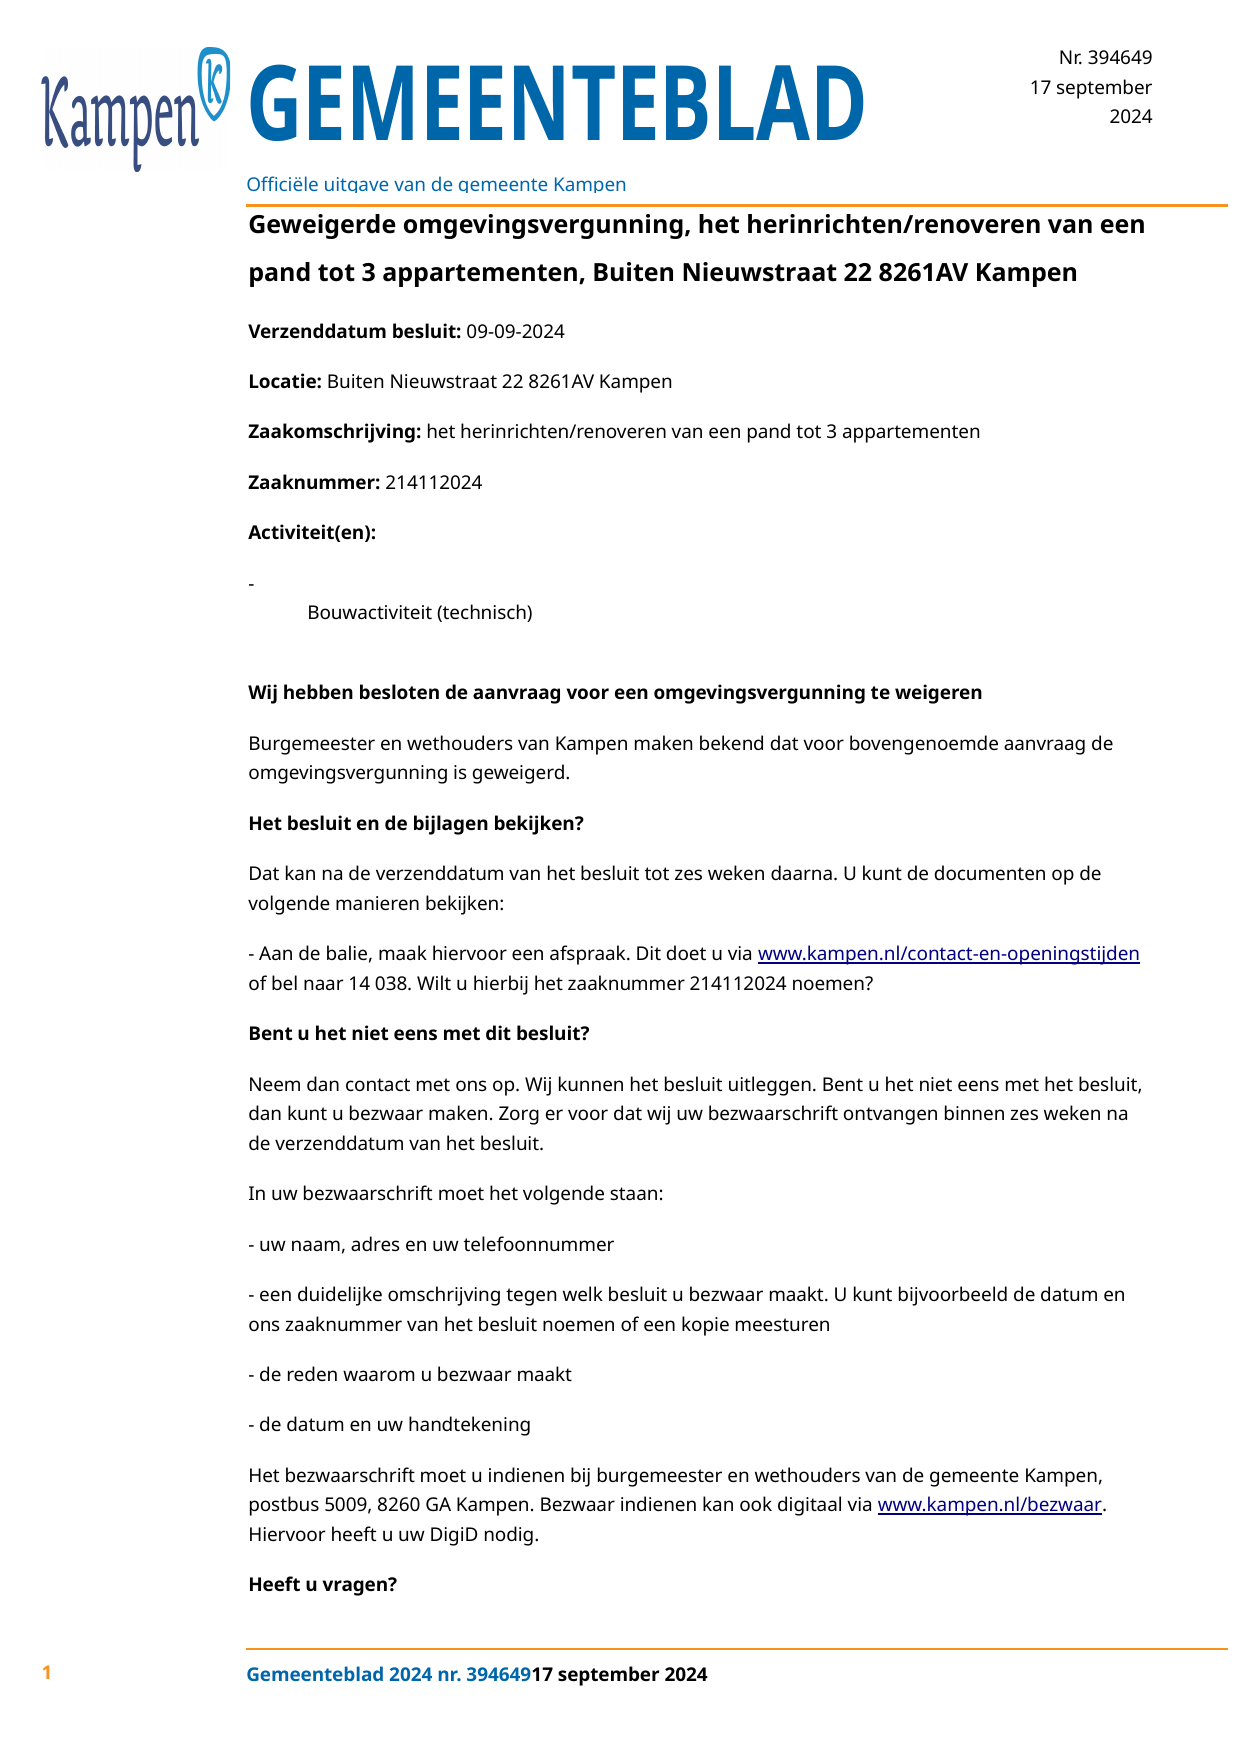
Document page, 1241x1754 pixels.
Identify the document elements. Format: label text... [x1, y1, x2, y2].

text Activiteit(en): [248, 519, 1152, 545]
text Het bezwaarschrift moet u indienen bij burgemeester en wethouders van de gemeente Kampen, postbus 5009, 8260 GA Kampen. Bezwaar indienen kan ook digitaal via www.kampen.nl/bezwaar. Hiervoor heeft u uw DigiD nodig. [248, 1462, 1152, 1547]
list Bouwactiviteit (technisch) [248, 599, 1152, 625]
picture [41, 47, 231, 172]
text Heeft u vragen? [248, 1572, 1152, 1597]
text Wij hebben besloten de aanvraag voor een omgevingsvergunning te weigeren [248, 679, 1152, 705]
text In uw bezwaarschrift moet het volgende staan: [248, 1180, 1152, 1206]
text Het besluit en de bijlagen bekijken? [248, 810, 1152, 836]
text Dat kan na de verzenddatum van het besluit tot zes weken daarna. U kunt de documenten op de volgende manieren bekijken: [248, 860, 1152, 916]
text - Aan de balie, maak hiervoor een afspraak. Dit doet u via www.kampen.nl/contact-en-openingstijden of bel naar 14 038. Wilt u hierbij het zaaknummer 214112024 noemen? [248, 940, 1152, 996]
text - de reden waarom u bezwaar maakt [248, 1361, 1152, 1387]
text Bent u het niet eens met dit besluit? [248, 1020, 1152, 1046]
text - een duidelijke omschrijving tegen welk besluit u bezwaar maakt. U kunt bijvoorbeeld de datum en ons zaaknummer van het besluit noemen of een kopie meesturen [248, 1281, 1152, 1337]
text - uw naam, adres en uw telefoonnummer [248, 1231, 1152, 1257]
text Geweigerde omgevingsvergunning, het herinrichten/renoveren van een pand tot 3 appartementen, Buiten Nieuwstraat 22 8261AV Kampen [248, 207, 1152, 288]
text Locatie: Buiten Nieuwstraat 22 8261AV Kampen [248, 368, 1152, 394]
text - de datum en uw handtekening [248, 1412, 1152, 1437]
text Zaakomschrijving: het herinrichten/renoveren van een pand tot 3 appartementen [248, 419, 1152, 444]
text Burgemeester en wethouders van Kampen maken bekend dat voor bovengenoemde aanvraag de omgevingsvergunning is geweigerd. [248, 730, 1152, 785]
text Neem dan contact met ons op. Wij kunnen het besluit uitleggen. Bent u het niet eens met het besluit, dan kunt u bezwaar maken. Zorg er voor dat wij uw bezwaarschrift ontvangen binnen zes weken na de verzenddatum van het besluit. [248, 1071, 1152, 1156]
text Zaaknummer: 214112024 [248, 469, 1152, 495]
text Verzenddatum besluit: 09-09-2024 [248, 318, 1152, 344]
